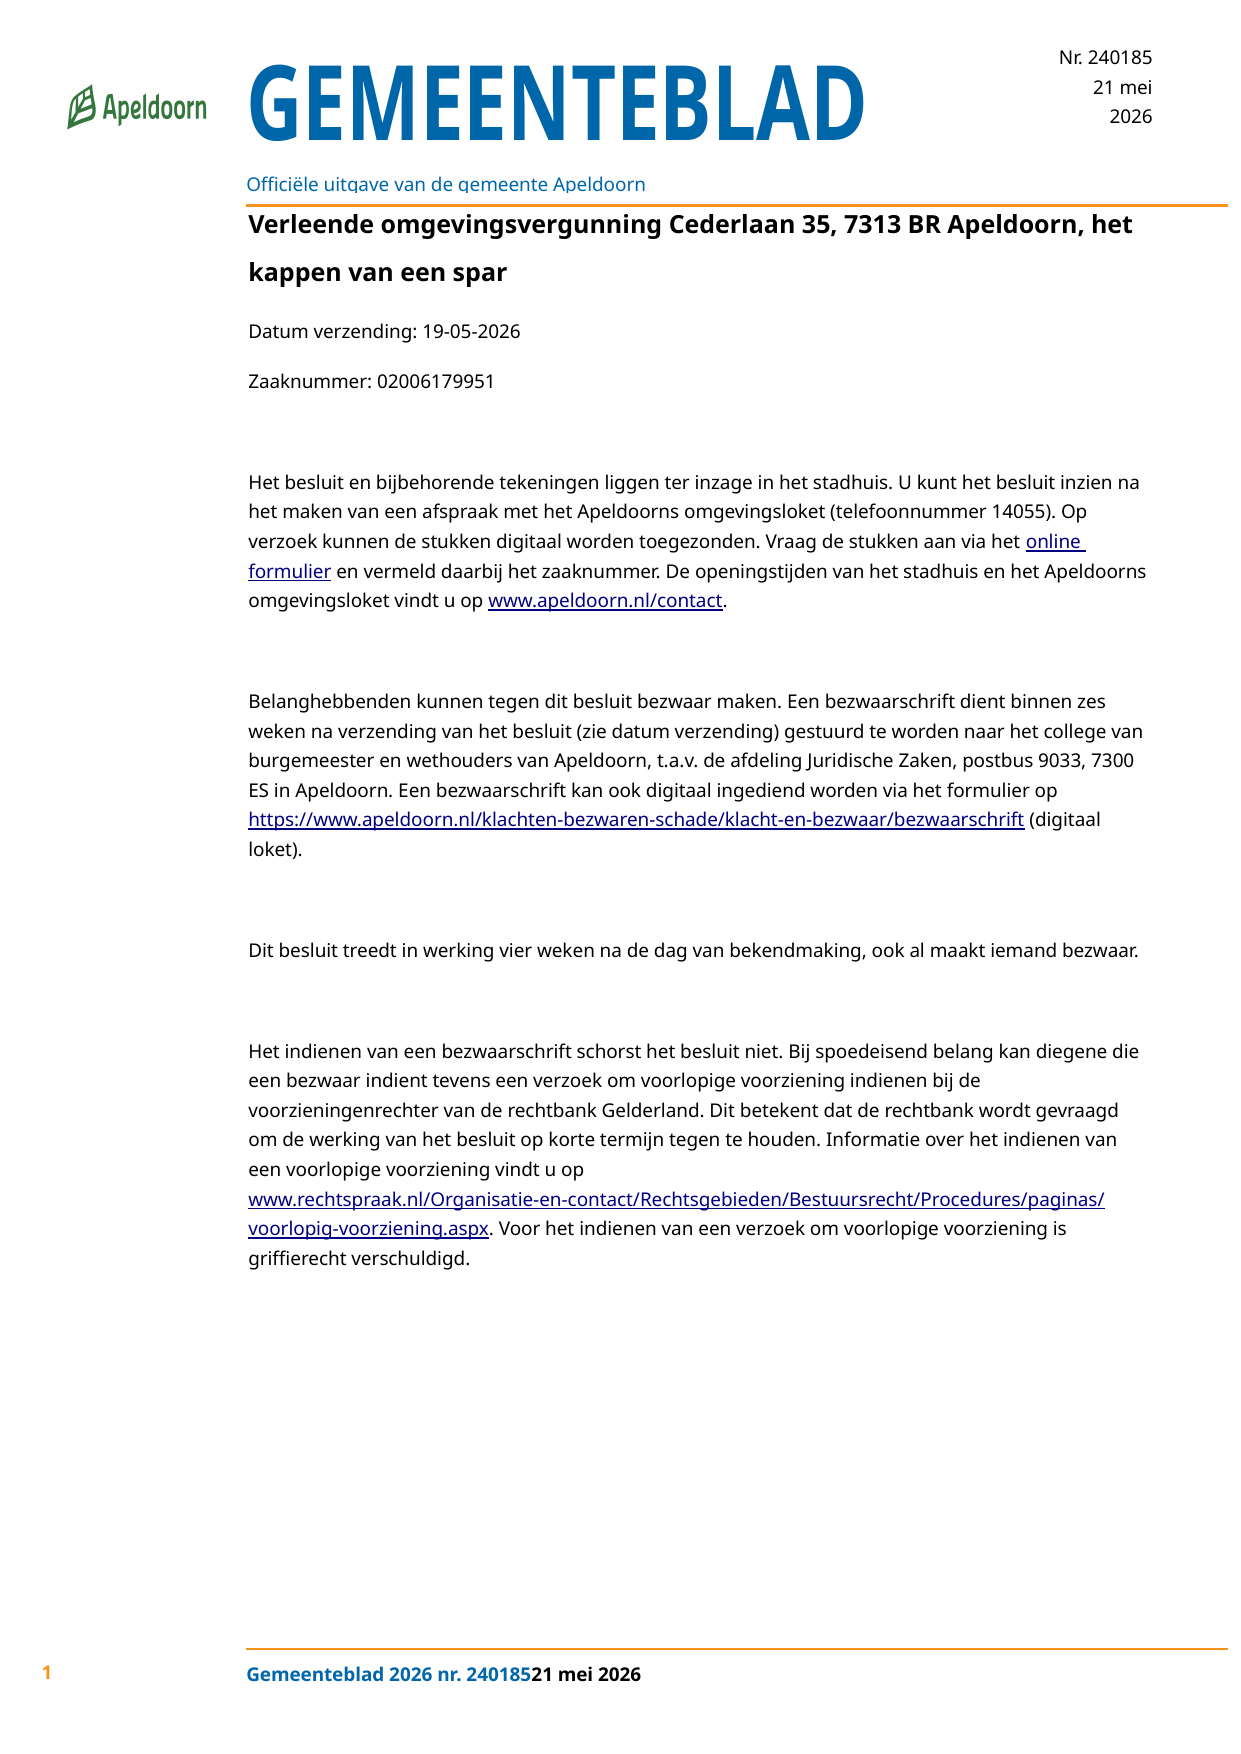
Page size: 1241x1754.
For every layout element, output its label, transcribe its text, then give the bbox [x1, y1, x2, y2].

text Datum verzending: 19-05-2026 [248, 318, 1152, 344]
text Zaaknummer: 02006179951 [248, 368, 1152, 394]
text Het besluit en bijbehorende tekeningen liggen ter inzage in het stadhuis. U kunt het besluit inzien na het maken van een afspraak met het Apeldoorns omgevingsloket (telefoonnummer 14055). Op verzoek kunnen de stukken digitaal worden toegezonden. Vraag de stukken aan via het online formulier en vermeld daarbij het zaaknummer. De openingstijden van het stadhuis en het Apeldoorns omgevingsloket vindt u op www.apeldoorn.nl/contact. [248, 469, 1152, 613]
text Dit besluit treedt in werking vier weken na de dag van bekendmaking, ook al maakt iemand bezwaar. [248, 937, 1152, 963]
picture [41, 47, 231, 172]
text Het indienen van een bezwaarschrift schorst het besluit niet. Bij spoedeisend belang kan diegene die een bezwaar indient tevens een verzoek om voorlopige voorziening indienen bij de voorzieningenrechter van de rechtbank Gelderland. Dit betekent dat de rechtbank wordt gevraagd om de werking van het besluit op korte termijn tegen te houden. Informatie over het indienen van een voorlopige voorziening vindt u op www.rechtspraak.nl/Organisatie-en-contact/Rechtsgebieden/Bestuursrecht/Procedures/paginas/voorlopig-voorziening.aspx. Voor het indienen van een verzoek om voorlopige voorziening is griffierecht verschuldigd. [248, 1038, 1152, 1271]
text Belanghebbenden kunnen tegen dit besluit bezwaar maken. Een bezwaarschrift dient binnen zes weken na verzending van het besluit (zie datum verzending) gestuurd te worden naar het college van burgemeester en wethouders van Apeldoorn, t.a.v. de afdeling Juridische Zaken, postbus 9033, 7300 ES in Apeldoorn. Een bezwaarschrift kan ook digitaal ingediend worden via het formulier op https://www.apeldoorn.nl/klachten-bezwaren-schade/klacht-en-bezwaar/bezwaarschrift (digitaal loket). [248, 688, 1152, 862]
text Verleende omgevingsvergunning Cederlaan 35, 7313 BR Apeldoorn, het kappen van een spar [248, 207, 1152, 288]
